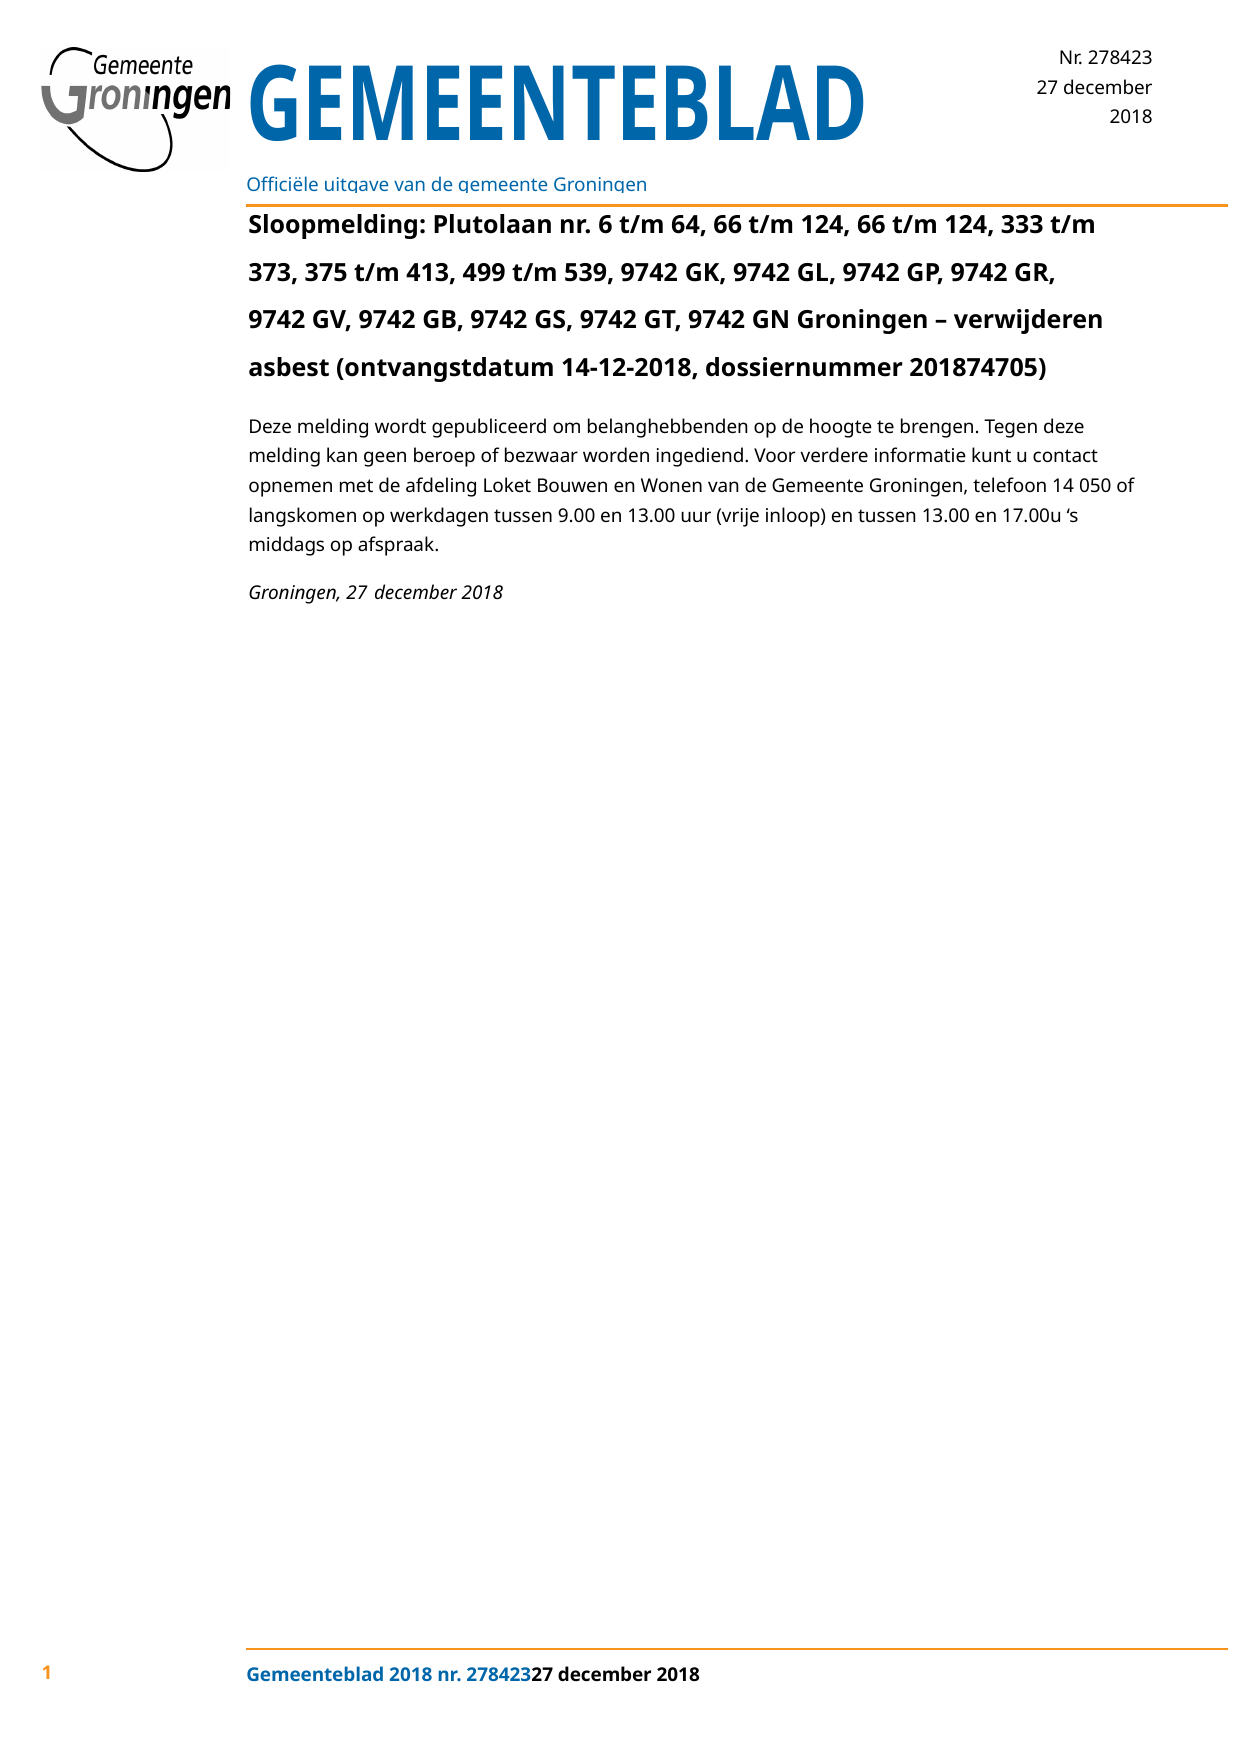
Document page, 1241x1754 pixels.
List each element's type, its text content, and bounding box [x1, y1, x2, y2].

text Deze melding wordt gepubliceerd om belanghebbenden op de hoogte te brengen. Tegen deze melding kan geen beroep of bezwaar worden ingediend. Voor verdere informatie kunt u contact opnemen met de afdeling Loket Bouwen en Wonen van de Gemeente Groningen, telefoon 14 050 of langskomen op werkdagen tussen 9.00 en 13.00 uur (vrije inloop) en tussen 13.00 en 17.00u ‘s middags op afspraak. [248, 413, 1152, 557]
picture [41, 47, 231, 172]
text Sloopmelding: Plutolaan nr. 6 t/m 64, 66 t/m 124, 66 t/m 124, 333 t/m 373, 375 t/m 413, 499 t/m 539, 9742 GK, 9742 GL, 9742 GP, 9742 GR, 9742 GV, 9742 GB, 9742 GS, 9742 GT, 9742 GN Groningen – verwijderen asbest (ontvangstdatum 14-12-2018, dossiernummer 201874705) [248, 207, 1152, 384]
text Groningen, 27 december 2018 [248, 579, 1152, 605]
